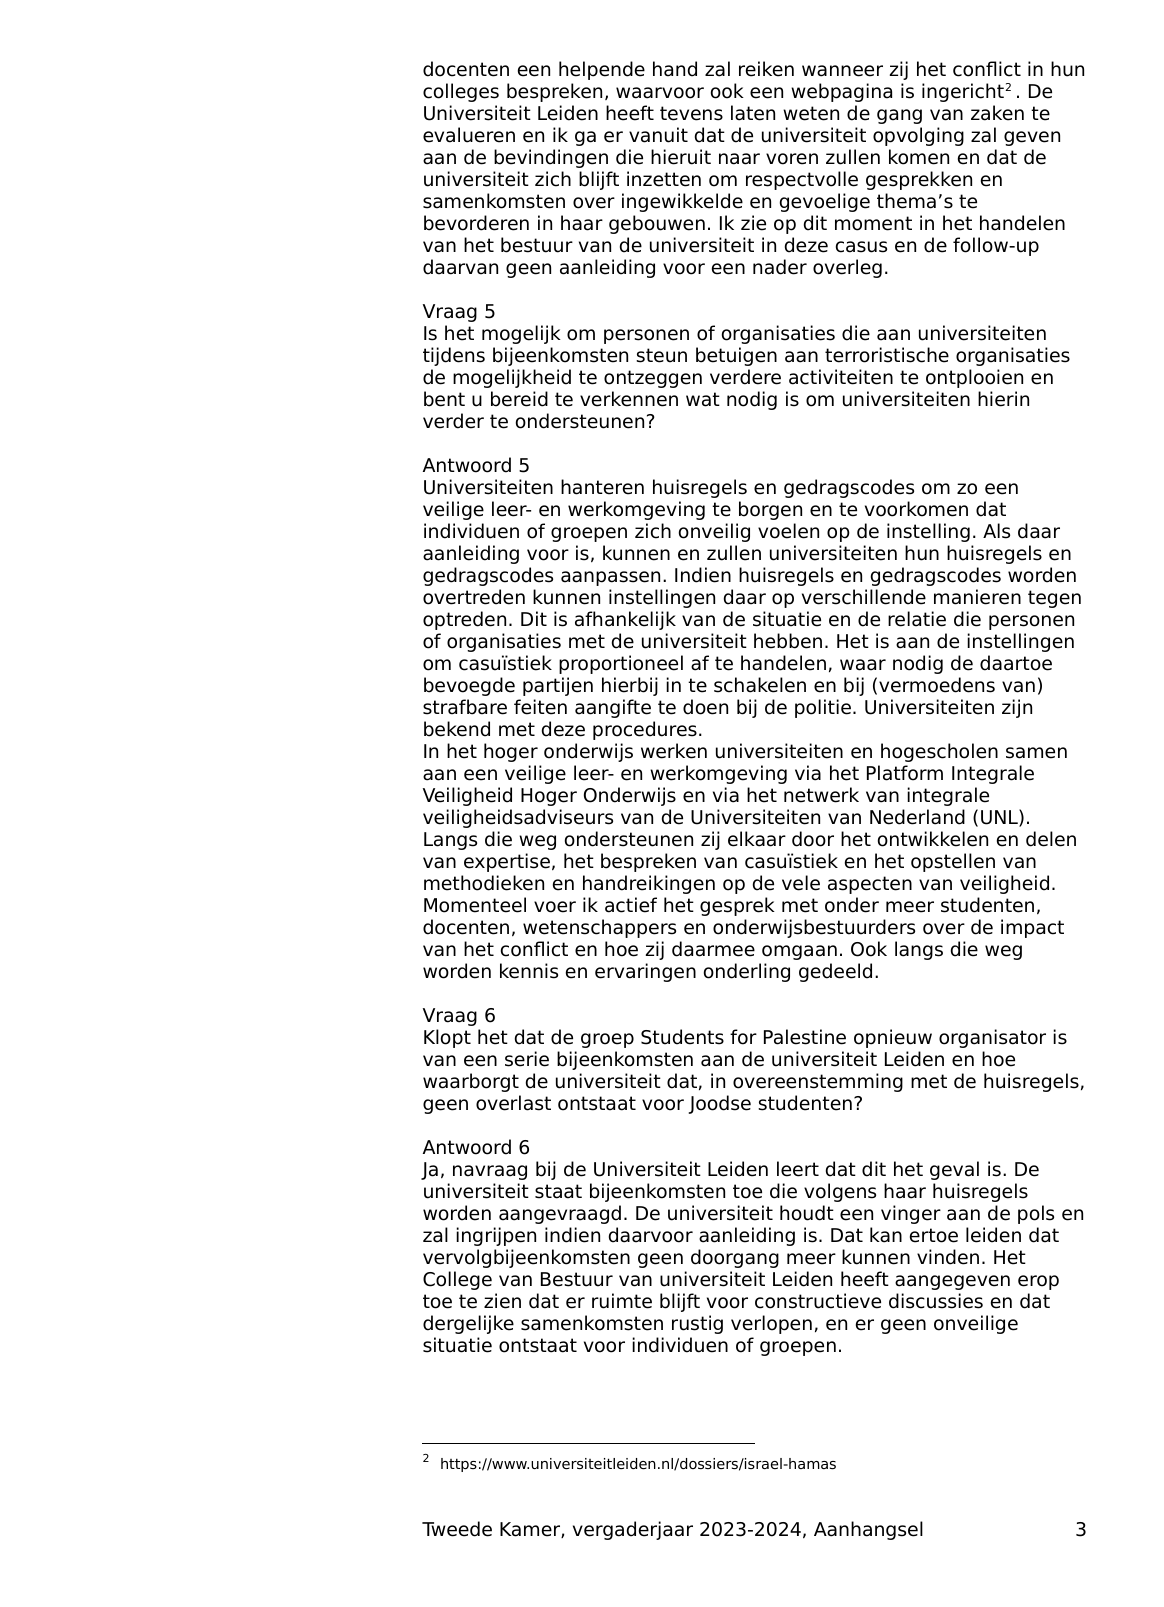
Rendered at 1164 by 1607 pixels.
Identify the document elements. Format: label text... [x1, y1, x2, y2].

text Is het mogelijk om personen of organisaties die aan universiteiten tijdens bijeenkomsten steun betuigen aan terroristische organisaties de mogelijkheid te ontzeggen verdere activiteiten te ontplooien en bent u bereid te verkennen wat nodig is om universiteiten hierin verder te ondersteunen? [422, 323, 1087, 433]
text Vraag 6 [422, 1005, 1087, 1027]
text Antwoord 6 [422, 1137, 1087, 1159]
text Klopt het dat de groep Students for Palestine opnieuw organisator is van een serie bijeenkomsten aan de universiteit Leiden en hoe waarborgt de universiteit dat, in overeenstemming met de huisregels, geen overlast ontstaat voor Joodse studenten? [422, 1027, 1087, 1115]
text Universiteiten hanteren huisregels en gedragscodes om zo een veilige leer- en werkomgeving te borgen en te voorkomen dat individuen of groepen zich onveilig voelen op de instelling. Als daar aanleiding voor is, kunnen en zullen universiteiten hun huisregels en gedragscodes aanpassen. Indien huisregels en gedragscodes worden overtreden kunnen instellingen daar op verschillende manieren tegen optreden. Dit is afhankelijk van de situatie en de relatie die personen of organisaties met de universiteit hebben. Het is aan de instellingen om casuïstiek proportioneel af te handelen, waar nodig de daartoe bevoegde partijen hierbij in te schakelen en bij (vermoedens van) strafbare feiten aangifte te doen bij de politie. Universiteiten zijn bekend met deze procedures. [422, 477, 1087, 741]
text docenten een helpende hand zal reiken wanneer zij het conflict in hun colleges bespreken, waarvoor ook een webpagina is ingericht. De Universiteit Leiden heeft tevens laten weten de gang van zaken te evalueren en ik ga er vanuit dat de universiteit opvolging zal geven aan de bevindingen die hieruit naar voren zullen komen en dat de universiteit zich blijft inzetten om respectvolle gesprekken en samenkomsten over ingewikkelde en gevoelige thema’s te bevorderen in haar gebouwen. Ik zie op dit moment in het handelen van het bestuur van de universiteit in deze casus en de follow-up daarvan geen aanleiding voor een nader overleg. [422, 59, 1087, 279]
text Ja, navraag bij de Universiteit Leiden leert dat dit het geval is. De universiteit staat bijeenkomsten toe die volgens haar huisregels worden aangevraagd. De universiteit houdt een vinger aan de pols en zal ingrijpen indien daarvoor aanleiding is. Dat kan ertoe leiden dat vervolgbijeenkomsten geen doorgang meer kunnen vinden. Het College van Bestuur van universiteit Leiden heeft aangegeven erop toe te zien dat er ruimte blijft voor constructieve discussies en dat dergelijke samenkomsten rustig verlopen, en er geen onveilige situatie ontstaat voor individuen of groepen. [422, 1159, 1087, 1357]
text https://www.universiteitleiden.nl/dossiers/israel-hamas [422, 1452, 1087, 1474]
text Antwoord 5 [422, 455, 1087, 477]
text In het hoger onderwijs werken universiteiten en hogescholen samen aan een veilige leer- en werkomgeving via het Platform Integrale Veiligheid Hoger Onderwijs en via het netwerk van integrale veiligheidsadviseurs van de Universiteiten van Nederland (UNL). Langs die weg ondersteunen zij elkaar door het ontwikkelen en delen van expertise, het bespreken van casuïstiek en het opstellen van methodieken en handreikingen op de vele aspecten van veiligheid. Momenteel voer ik actief het gesprek met onder meer studenten, docenten, wetenschappers en onderwijsbestuurders over de impact van het conflict en hoe zij daarmee omgaan. Ook langs die weg worden kennis en ervaringen onderling gedeeld. [422, 741, 1087, 983]
text Vraag 5 [422, 301, 1087, 323]
